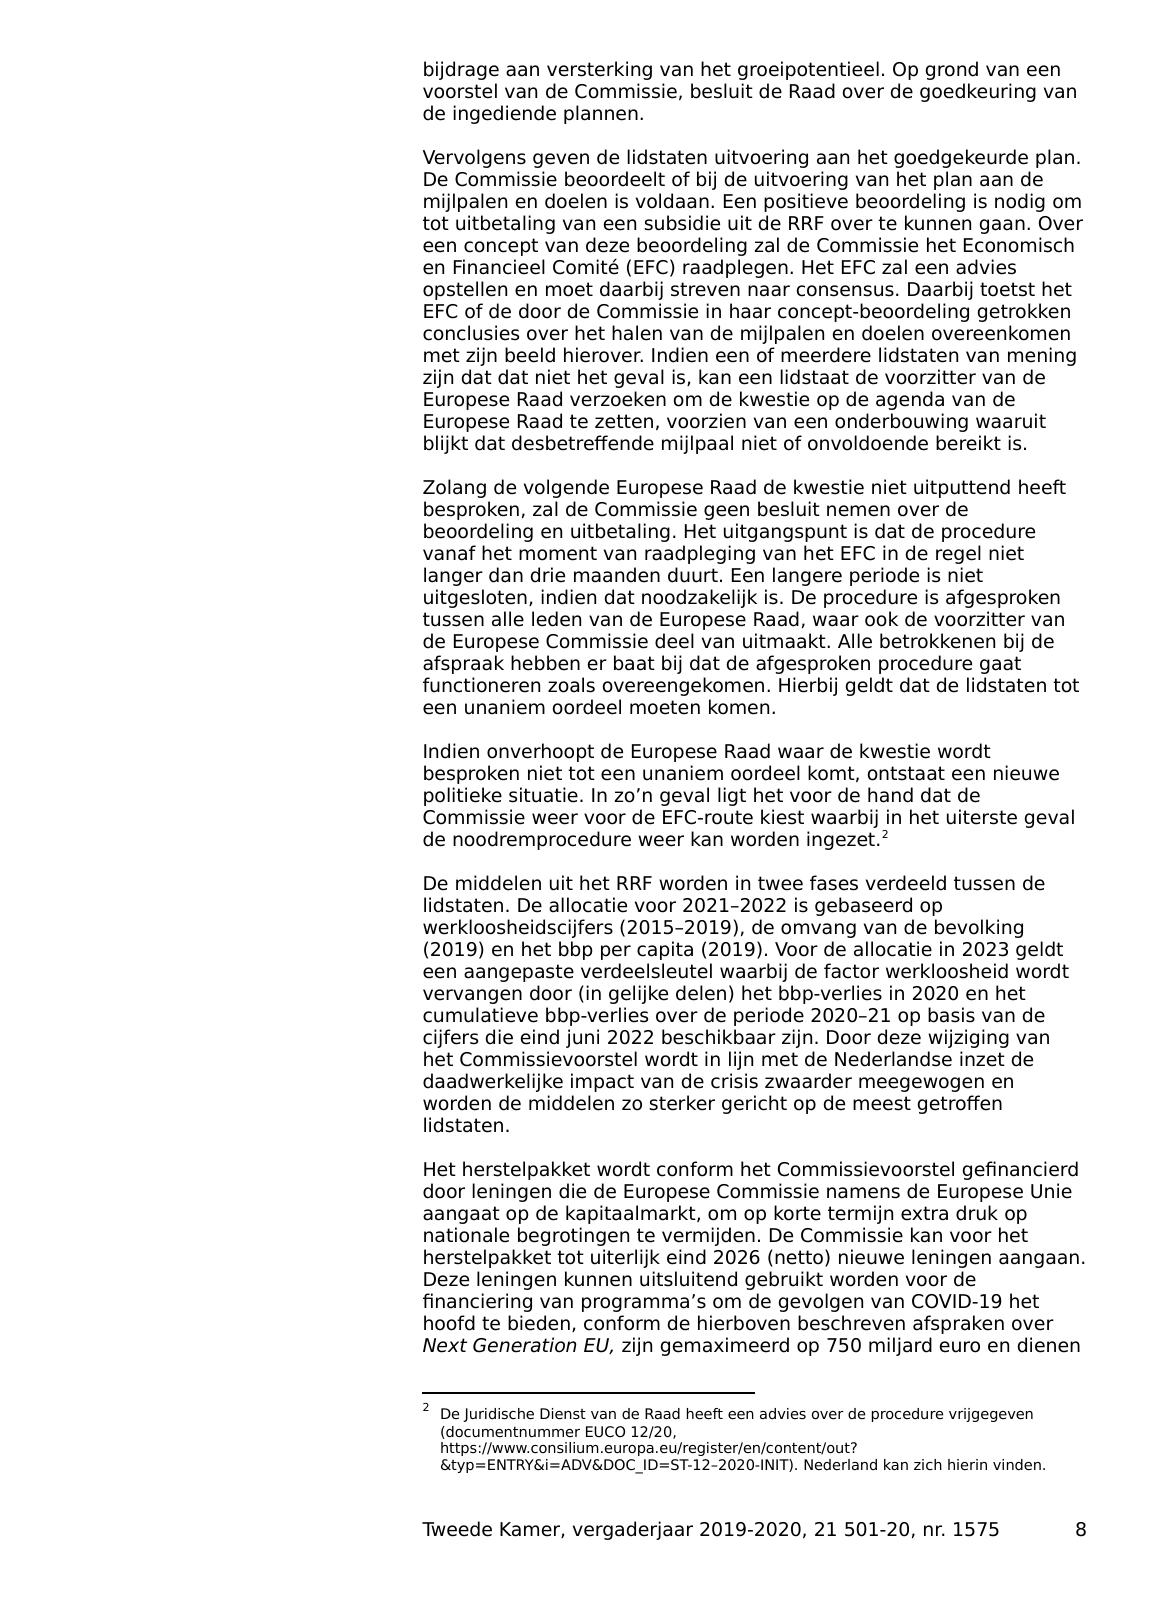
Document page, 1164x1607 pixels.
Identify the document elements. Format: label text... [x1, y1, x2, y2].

text Vervolgens geven de lidstaten uitvoering aan het goedgekeurde plan. De Commissie beoordeelt of bij de uitvoering van het plan aan de mijlpalen en doelen is voldaan. Een positieve beoordeling is nodig om tot uitbetaling van een subsidie uit de RRF over te kunnen gaan. Over een concept van deze beoordeling zal de Commissie het Economisch en Financieel Comité (EFC) raadplegen. Het EFC zal een advies opstellen en moet daarbij streven naar consensus. Daarbij toetst het EFC of de door de Commissie in haar concept-beoordeling getrokken conclusies over het halen van de mijlpalen en doelen overeenkomen met zijn beeld hierover. Indien een of meerdere lidstaten van mening zijn dat dat niet het geval is, kan een lidstaat de voorzitter van de Europese Raad verzoeken om de kwestie op de agenda van de Europese Raad te zetten, voorzien van een onderbouwing waaruit blijkt dat desbetreffende mijlpaal niet of onvoldoende bereikt is. [422, 147, 1087, 455]
text De middelen uit het RRF worden in twee fases verdeeld tussen de lidstaten. De allocatie voor 2021–2022 is gebaseerd op werkloosheidscijfers (2015–2019), de omvang van de bevolking (2019) en het bbp per capita (2019). Voor de allocatie in 2023 geldt een aangepaste verdeelsleutel waarbij de factor werkloosheid wordt vervangen door (in gelijke delen) het bbp-verlies in 2020 en het cumulatieve bbp-verlies over de periode 2020–21 op basis van de cijfers die eind juni 2022 beschikbaar zijn. Door deze wijziging van het Commissievoorstel wordt in lijn met de Nederlandse inzet de daadwerkelijke impact van de crisis zwaarder meegewogen en worden de middelen zo sterker gericht op de meest getroffen lidstaten. [422, 873, 1087, 1137]
text Zolang de volgende Europese Raad de kwestie niet uitputtend heeft besproken, zal de Commissie geen besluit nemen over de beoordeling en uitbetaling. Het uitgangspunt is dat de procedure vanaf het moment van raadpleging van het EFC in de regel niet langer dan drie maanden duurt. Een langere periode is niet uitgesloten, indien dat noodzakelijk is. De procedure is afgesproken tussen alle leden van de Europese Raad, waar ook de voorzitter van de Europese Commissie deel van uitmaakt. Alle betrokkenen bij de afspraak hebben er baat bij dat de afgesproken procedure gaat functioneren zoals overeengekomen. Hierbij geldt dat de lidstaten tot een unaniem oordeel moeten komen. [422, 477, 1087, 719]
text De Juridische Dienst van de Raad heeft een advies over de procedure vrijgegeven (documentnummer EUCO 12/20, https://www.consilium.europa.eu/register/en/content/out?&typ=ENTRY&i=ADV&DOC_ID=ST-12–2020-INIT). Nederland kan zich hierin vinden. [422, 1402, 1087, 1474]
text bijdrage aan versterking van het groeipotentieel. Op grond van een voorstel van de Commissie, besluit de Raad over de goedkeuring van de ingediende plannen. [422, 59, 1087, 125]
text Indien onverhoopt de Europese Raad waar de kwestie wordt besproken niet tot een unaniem oordeel komt, ontstaat een nieuwe politieke situatie. In zo’n geval ligt het voor de hand dat de Commissie weer voor de EFC-route kiest waarbij in het uiterste geval de noodremprocedure weer kan worden ingezet. [422, 741, 1087, 851]
text Het herstelpakket wordt conform het Commissievoorstel gefinancierd door leningen die de Europese Commissie namens de Europese Unie aangaat op de kapitaalmarkt, om op korte termijn extra druk op nationale begrotingen te vermijden. De Commissie kan voor het herstelpakket tot uiterlijk eind 2026 (netto) nieuwe leningen aangaan. Deze leningen kunnen uitsluitend gebruikt worden voor de financiering van programma’s om de gevolgen van COVID-19 het hoofd te bieden, conform de hierboven beschreven afspraken over Next Generation EU, zijn gemaximeerd op 750 miljard euro en dienen [422, 1159, 1087, 1357]
